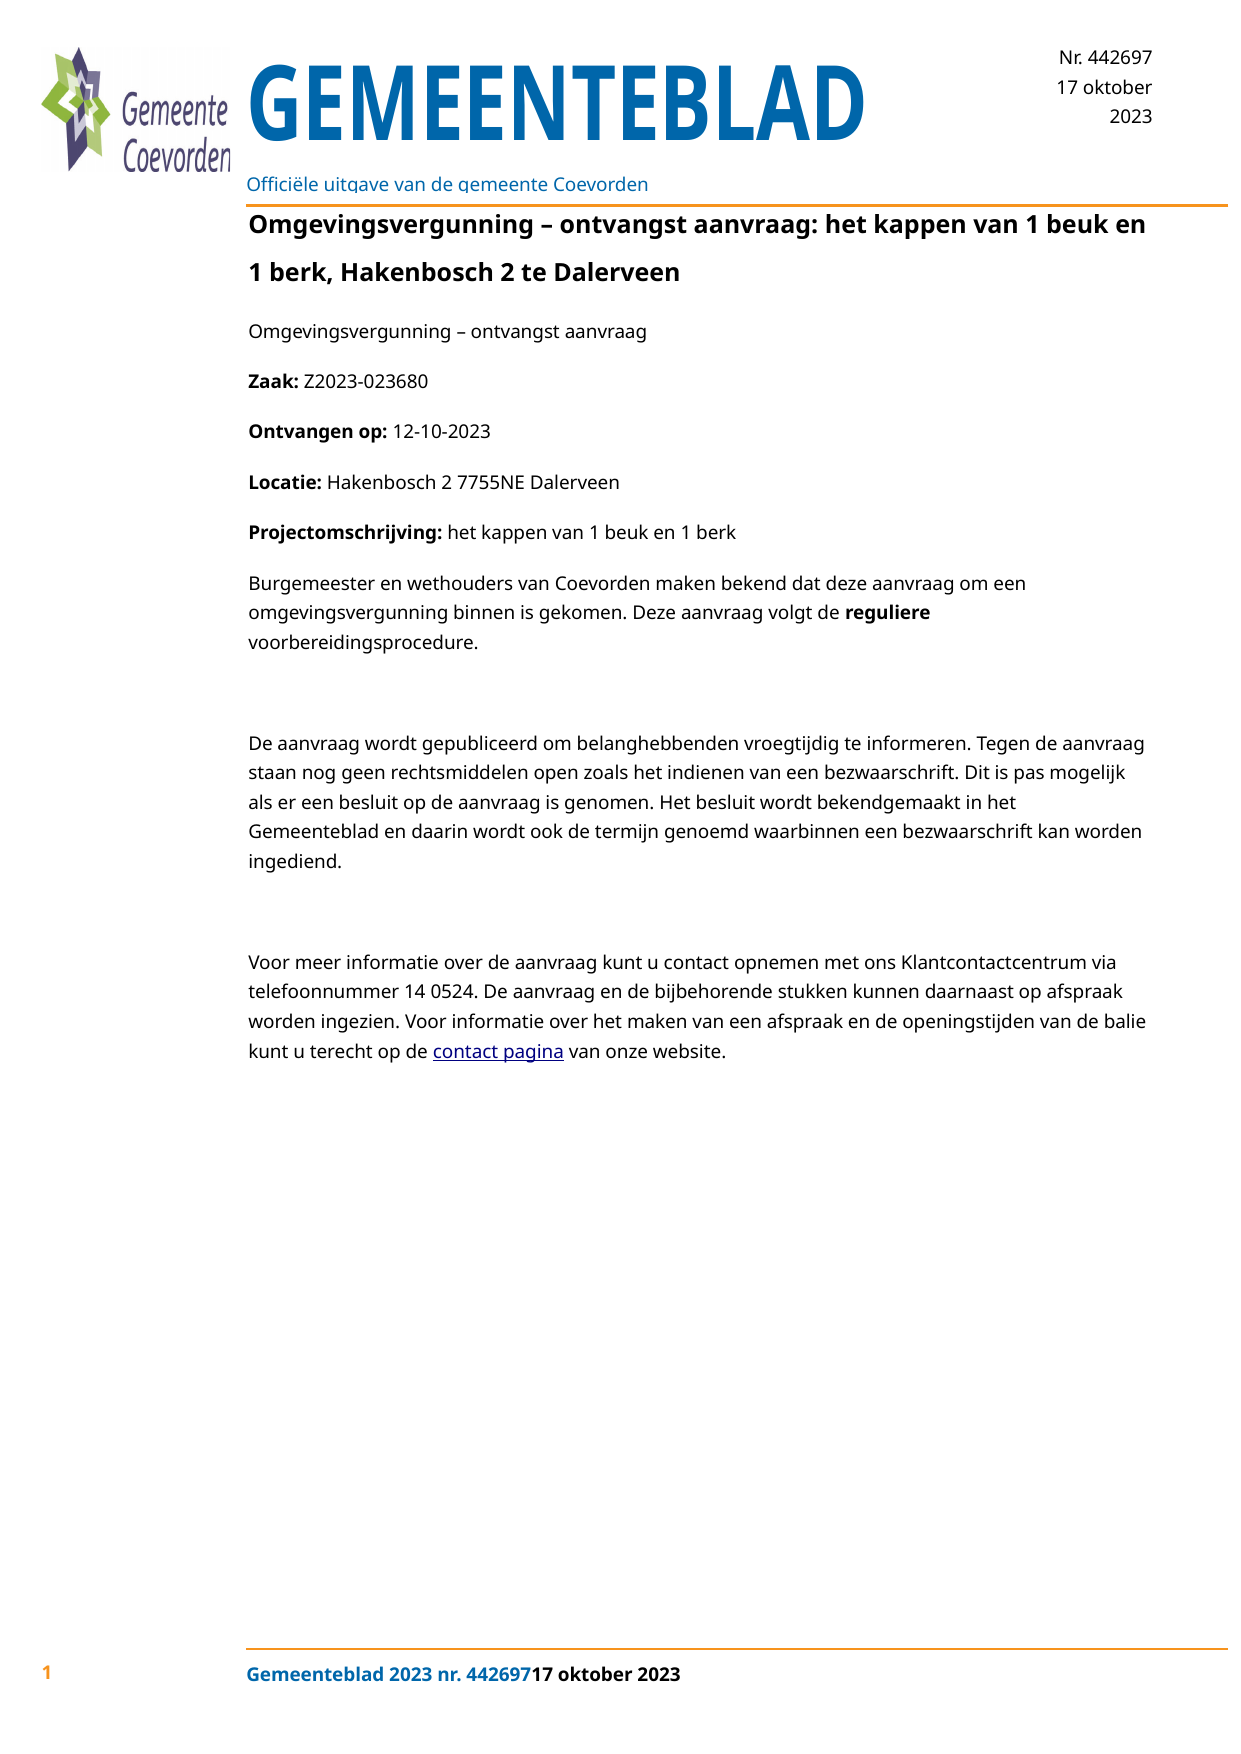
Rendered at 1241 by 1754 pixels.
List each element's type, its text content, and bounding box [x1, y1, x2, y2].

text Ontvangen op: 12-10-2023 [248, 419, 1152, 444]
text Burgemeester en wethouders van Coevorden maken bekend dat deze aanvraag om een omgevingsvergunning binnen is gekomen. Deze aanvraag volgt de reguliere voorbereidingsprocedure. [248, 570, 1152, 655]
text Zaak: Z2023-023680 [248, 368, 1152, 394]
text Omgevingsvergunning – ontvangst aanvraag [248, 318, 1152, 344]
text Omgevingsvergunning – ontvangst aanvraag: het kappen van 1 beuk en 1 berk, Hakenbosch 2 te Dalerveen [248, 207, 1152, 288]
picture [41, 47, 231, 172]
text De aanvraag wordt gepubliceerd om belanghebbenden vroegtijdig te informeren. Tegen de aanvraag staan nog geen rechtsmiddelen open zoals het indienen van een bezwaarschrift. Dit is pas mogelijk als er een besluit op de aanvraag is genomen. Het besluit wordt bekendgemaakt in het Gemeenteblad en daarin wordt ook de termijn genoemd waarbinnen een bezwaarschrift kan worden ingediend. [248, 730, 1152, 874]
text Voor meer informatie over de aanvraag kunt u contact opnemen met ons Klantcontactcentrum via telefoonnummer 14 0524. De aanvraag en de bijbehorende stukken kunnen daarnaast op afspraak worden ingezien. Voor informatie over het maken van een afspraak en de openingstijden van de balie kunt u terecht op de contact pagina van onze website. [248, 949, 1152, 1064]
text Locatie: Hakenbosch 2 7755NE Dalerveen [248, 469, 1152, 495]
text Projectomschrijving: het kappen van 1 beuk en 1 berk [248, 519, 1152, 545]
